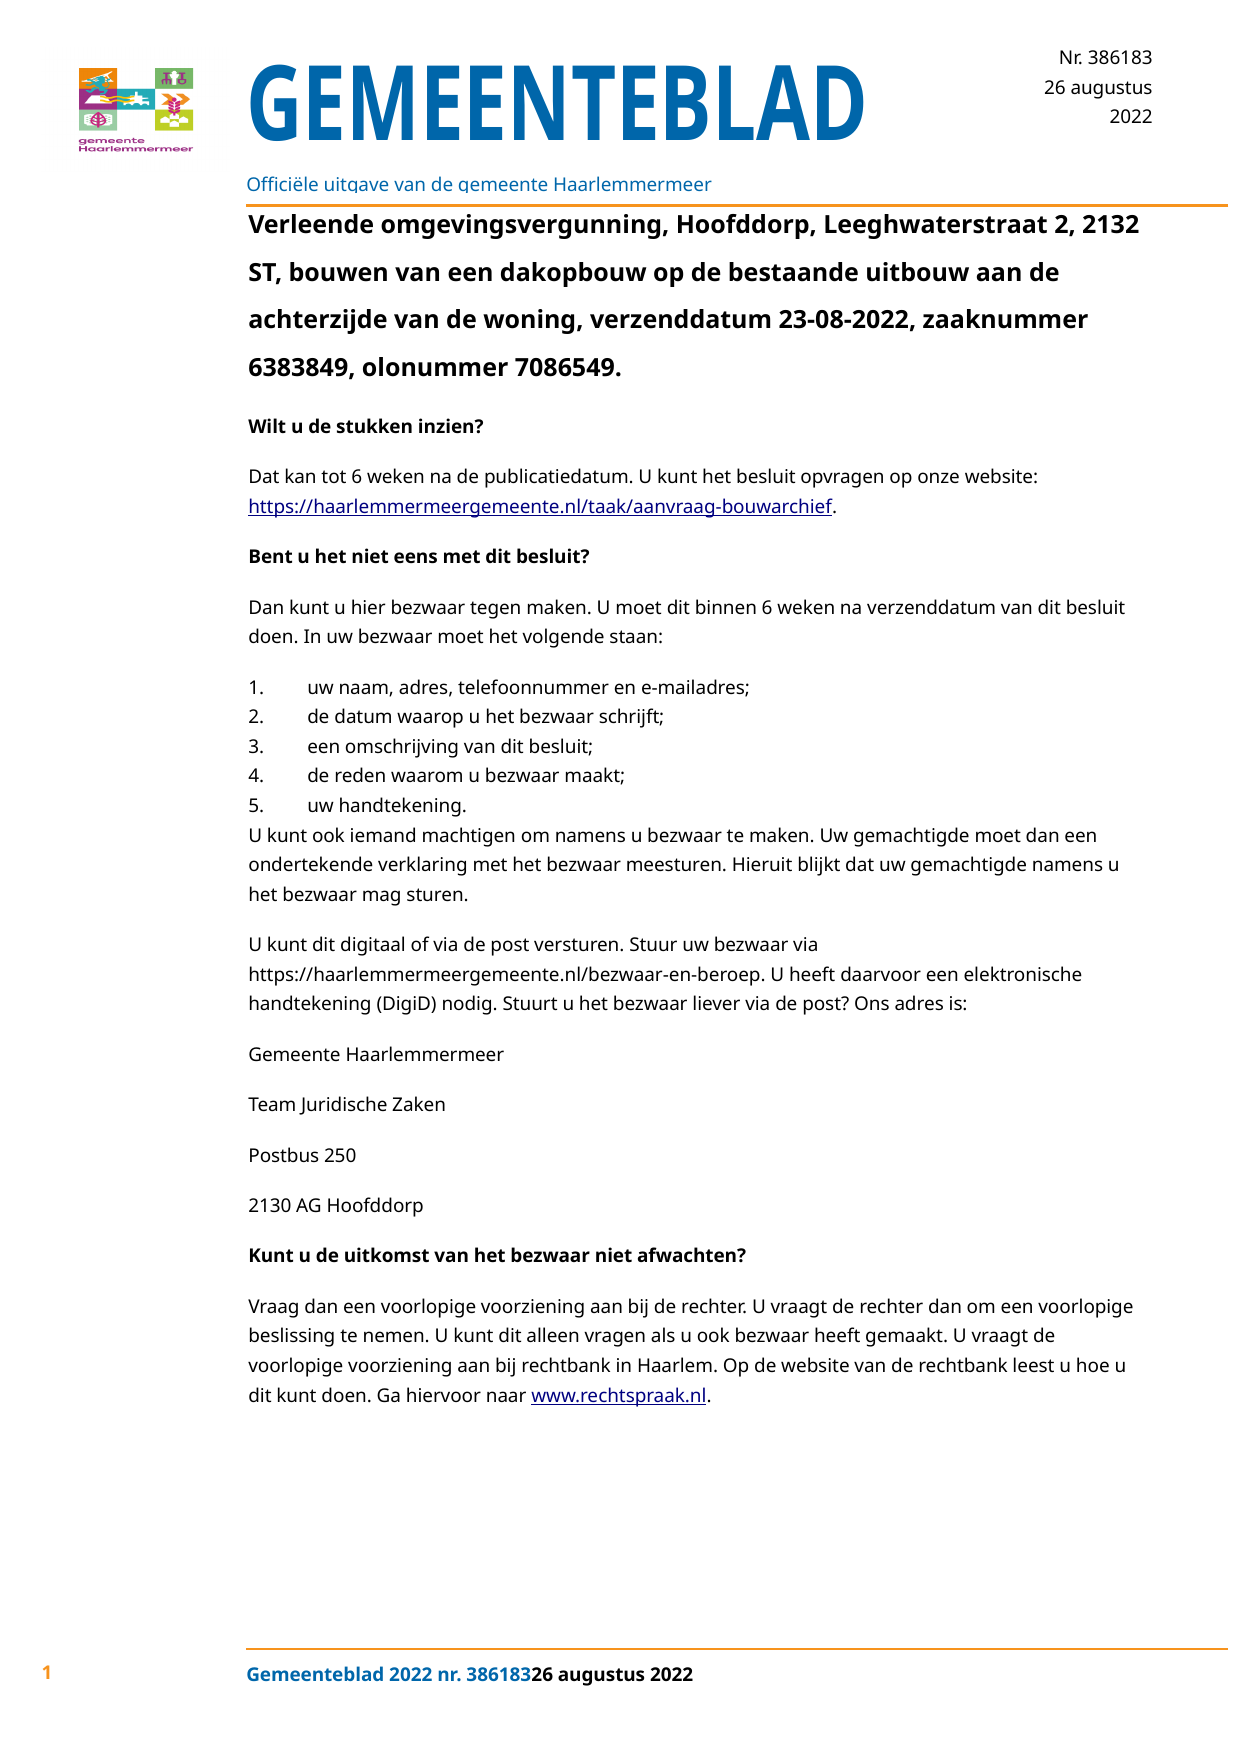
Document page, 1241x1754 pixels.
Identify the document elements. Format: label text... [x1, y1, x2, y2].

text Gemeente Haarlemmermeer [248, 1041, 1152, 1067]
list een omschrijving van dit besluit; [248, 733, 1152, 759]
list de datum waarop u het bezwaar schrijft; [248, 703, 1152, 729]
text Dat kan tot 6 weken na de publicatiedatum. U kunt het besluit opvragen op onze website: https://haarlemmermeergemeente.nl/taak/aanvraag-bouwarchief. [248, 463, 1152, 519]
text Team Juridische Zaken [248, 1091, 1152, 1117]
list uw handtekening. [248, 792, 1152, 818]
list uw naam, adres, telefoonnummer en e-mailadres; [248, 674, 1152, 700]
text Vraag dan een voorlopige voorziening aan bij de rechter. U vraagt de rechter dan om een voorlopige beslissing te nemen. U kunt dit alleen vragen als u ook bezwaar heeft gemaakt. U vraagt de voorlopige voorziening aan bij rechtbank in Haarlem. Op de website van de rechtbank leest u hoe u dit kunt doen. Ga hiervoor naar www.rechtspraak.nl. [248, 1293, 1152, 1408]
text 2130 AG Hoofddorp [248, 1192, 1152, 1218]
text U kunt ook iemand machtigen om namens u bezwaar te maken. Uw gemachtigde moet dan een ondertekende verklaring met het bezwaar meesturen. Hieruit blijkt dat uw gemachtigde namens u het bezwaar mag sturen. [248, 822, 1152, 907]
text Verleende omgevingsvergunning, Hoofddorp, Leeghwaterstraat 2, 2132 ST, bouwen van een dakopbouw op de bestaande uitbouw aan de achterzijde van de woning, verzenddatum 23-08-2022, zaaknummer 6383849, olonummer 7086549. [248, 207, 1152, 384]
text Kunt u de uitkomst van het bezwaar niet afwachten? [248, 1243, 1152, 1268]
list de reden waarom u bezwaar maakt; [248, 763, 1152, 788]
text Postbus 250 [248, 1142, 1152, 1168]
text Bent u het niet eens met dit besluit? [248, 543, 1152, 569]
text Dan kunt u hier bezwaar tegen maken. U moet dit binnen 6 weken na verzenddatum van dit besluit doen. In uw bezwaar moet het volgende staan: [248, 594, 1152, 649]
text Wilt u de stukken inzien? [248, 413, 1152, 439]
picture [41, 47, 231, 172]
text U kunt dit digitaal of via de post versturen. Stuur uw bezwaar via https://haarlemmermeergemeente.nl/bezwaar-en-beroep. U heeft daarvoor een elektronische handtekening (DigiD) nodig. Stuurt u het bezwaar liever via de post? Ons adres is: [248, 931, 1152, 1016]
